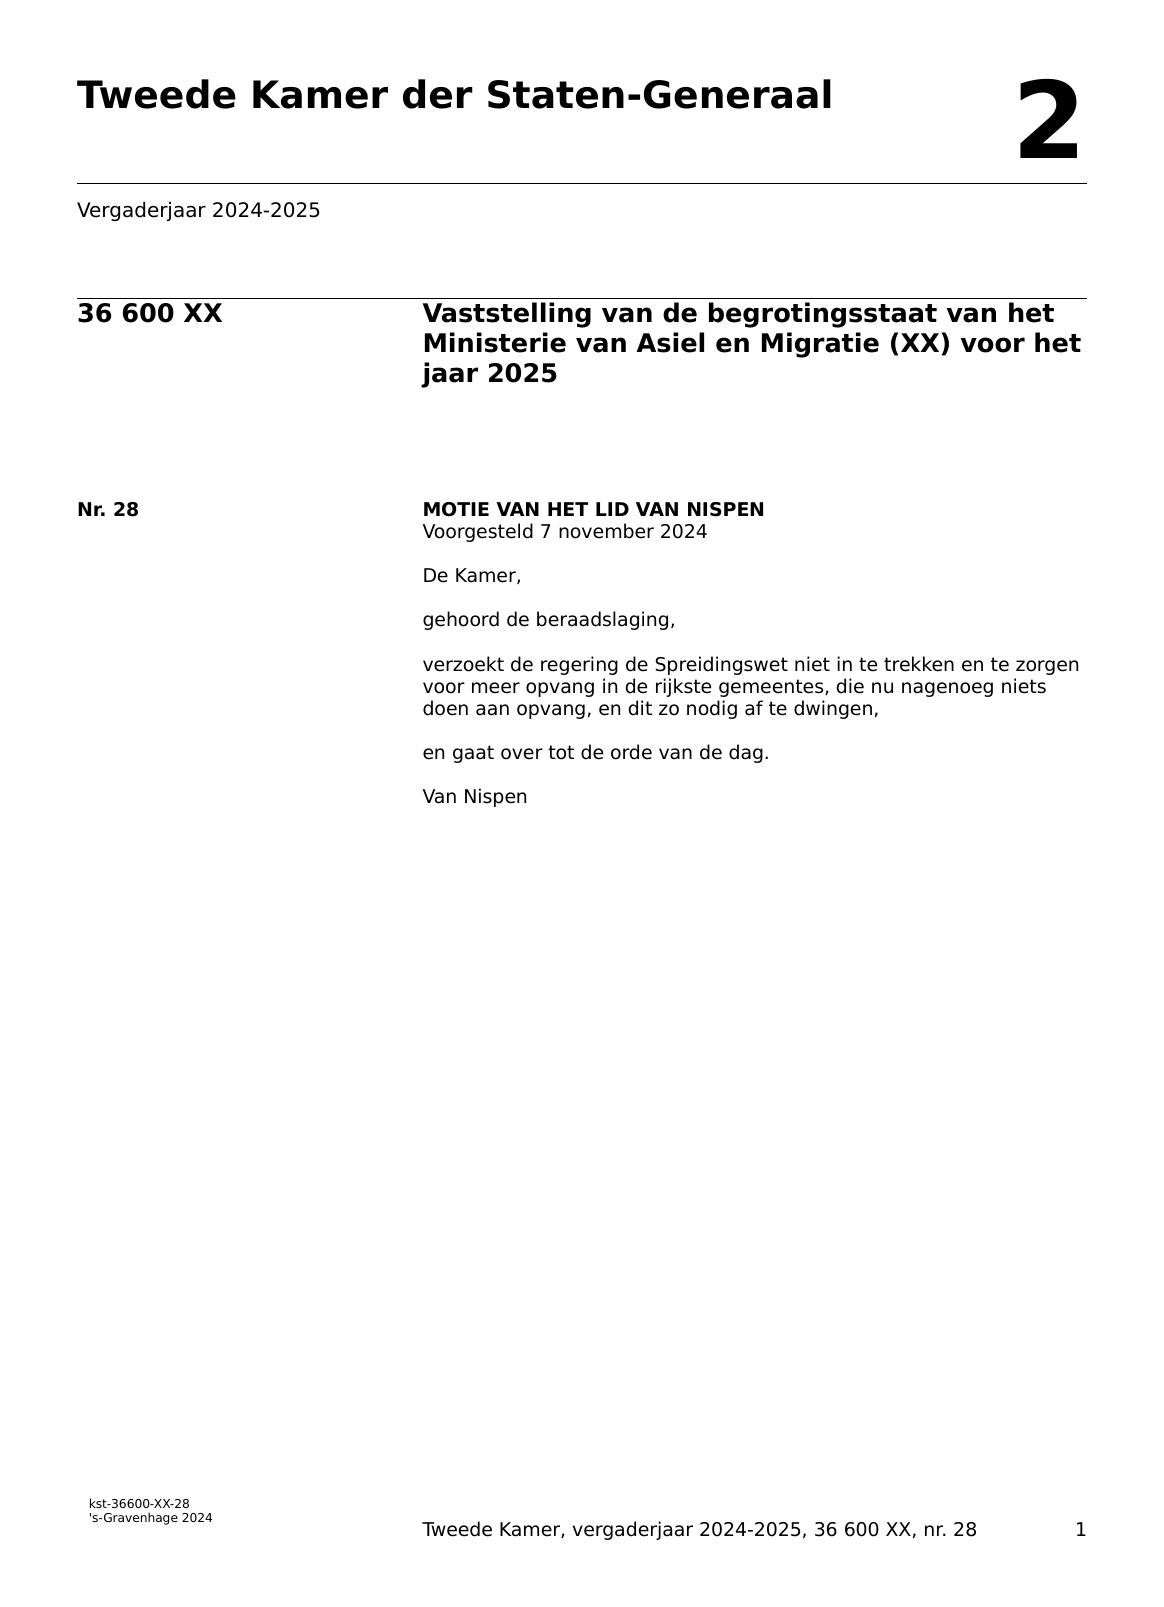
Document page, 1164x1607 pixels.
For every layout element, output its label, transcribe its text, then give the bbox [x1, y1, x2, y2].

text gehoord de beraadslaging, [422, 609, 1087, 631]
text Voorgesteld 7 november 2024 [422, 521, 1087, 543]
subtitle Nr. 28 MOTIE VAN HET LID VAN NISPEN [77, 499, 1087, 521]
table_cell Vergaderjaar 2024-2025 [77, 184, 1087, 298]
text De Kamer, [422, 565, 1087, 587]
text kst-36600-XX-28 [88, 1497, 323, 1511]
text verzoekt de regering de Spreidingswet niet in te trekken en te zorgen voor meer opvang in de rijkste gemeentes, die nu nagenoeg niets doen aan opvang, en dit zo nodig af te dwingen, [422, 653, 1087, 719]
text 's-Gravenhage 2024 [88, 1511, 323, 1525]
text en gaat over tot de orde van de dag. [422, 742, 1087, 764]
subtitle 36 600 XX Vaststelling van de begrotingsstaat van het Ministerie van Asiel en Migratie (XX) voor het jaar 2025 [77, 299, 1087, 388]
table_header Tweede Kamer der Staten-Generaal [77, 59, 886, 183]
text Van Nispen [422, 786, 1087, 808]
table_header 2 [886, 59, 1087, 183]
